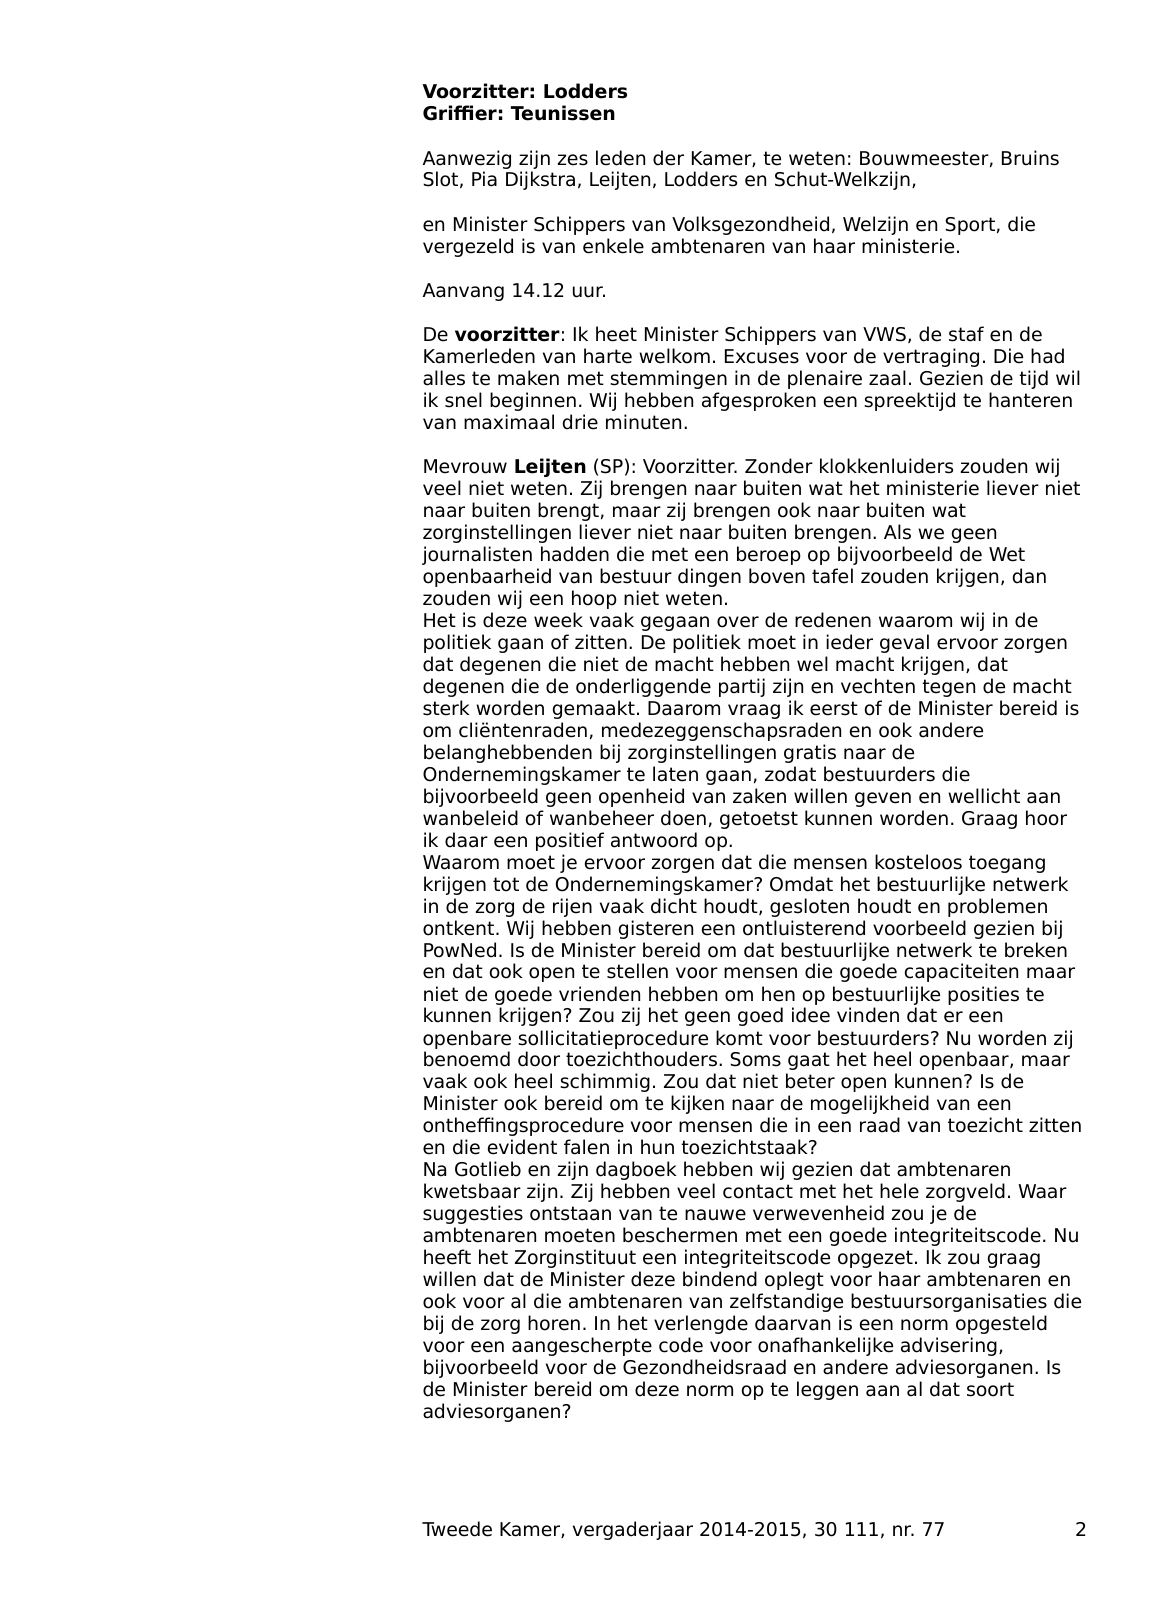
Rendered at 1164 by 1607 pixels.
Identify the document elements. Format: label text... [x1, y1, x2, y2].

text Voorzitter: Lodders [422, 81, 1087, 103]
text Aanwezig zijn zes leden der Kamer, te weten: Bouwmeester, Bruins Slot, Pia Dijkstra, Leijten, Lodders en Schut-Welkzijn, [422, 147, 1087, 191]
text Het is deze week vaak gegaan over de redenen waarom wij in de politiek gaan of zitten. De politiek moet in ieder geval ervoor zorgen dat degenen die niet de macht hebben wel macht krijgen, dat degenen die de onderliggende partij zijn en vechten tegen de macht sterk worden gemaakt. Daarom vraag ik eerst of de Minister bereid is om cliëntenraden, medezeggenschapsraden en ook andere belanghebbenden bij zorginstellingen gratis naar de Ondernemingskamer te laten gaan, zodat bestuurders die bijvoorbeeld geen openheid van zaken willen geven en wellicht aan wanbeleid of wanbeheer doen, getoetst kunnen worden. Graag hoor ik daar een positief antwoord op. [422, 610, 1087, 852]
text Mevrouw Leijten (SP): Voorzitter. Zonder klokkenluiders zouden wij veel niet weten. Zij brengen naar buiten wat het ministerie liever niet naar buiten brengt, maar zij brengen ook naar buiten wat zorginstellingen liever niet naar buiten brengen. Als we geen journalisten hadden die met een beroep op bijvoorbeeld de Wet openbaarheid van bestuur dingen boven tafel zouden krijgen, dan zouden wij een hoop niet weten. [422, 456, 1087, 610]
text Na Gotlieb en zijn dagboek hebben wij gezien dat ambtenaren kwetsbaar zijn. Zij hebben veel contact met het hele zorgveld. Waar suggesties ontstaan van te nauwe verwevenheid zou je de ambtenaren moeten beschermen met een goede integriteitscode. Nu heeft het Zorginstituut een integriteitscode opgezet. Ik zou graag willen dat de Minister deze bindend oplegt voor haar ambtenaren en ook voor al die ambtenaren van zelfstandige bestuursorganisaties die bij de zorg horen. In het verlengde daarvan is een norm opgesteld voor een aangescherpte code voor onafhankelijke advisering, bijvoorbeeld voor de Gezondheidsraad en andere adviesorganen. Is de Minister bereid om deze norm op te leggen aan al dat soort adviesorganen? [422, 1159, 1087, 1423]
text De voorzitter: Ik heet Minister Schippers van VWS, de staf en de Kamerleden van harte welkom. Excuses voor de vertraging. Die had alles te maken met stemmingen in de plenaire zaal. Gezien de tijd wil ik snel beginnen. Wij hebben afgesproken een spreektijd te hanteren van maximaal drie minuten. [422, 324, 1087, 434]
text Waarom moet je ervoor zorgen dat die mensen kosteloos toegang krijgen tot de Ondernemingskamer? Omdat het bestuurlijke netwerk in de zorg de rijen vaak dicht houdt, gesloten houdt en problemen ontkent. Wij hebben gisteren een ontluisterend voorbeeld gezien bij PowNed. Is de Minister bereid om dat bestuurlijke netwerk te breken en dat ook open te stellen voor mensen die goede capaciteiten maar niet de goede vrienden hebben om hen op bestuurlijke posities te kunnen krijgen? Zou zij het geen goed idee vinden dat er een openbare sollicitatieprocedure komt voor bestuurders? Nu worden zij benoemd door toezichthouders. Soms gaat het heel openbaar, maar vaak ook heel schimmig. Zou dat niet beter open kunnen? Is de Minister ook bereid om te kijken naar de mogelijkheid van een ontheffingsprocedure voor mensen die in een raad van toezicht zitten en die evident falen in hun toezichtstaak? [422, 852, 1087, 1159]
text Griffier: Teunissen [422, 103, 1087, 125]
text Aanvang 14.12 uur. [422, 280, 1087, 302]
text en Minister Schippers van Volksgezondheid, Welzijn en Sport, die vergezeld is van enkele ambtenaren van haar ministerie. [422, 213, 1087, 257]
